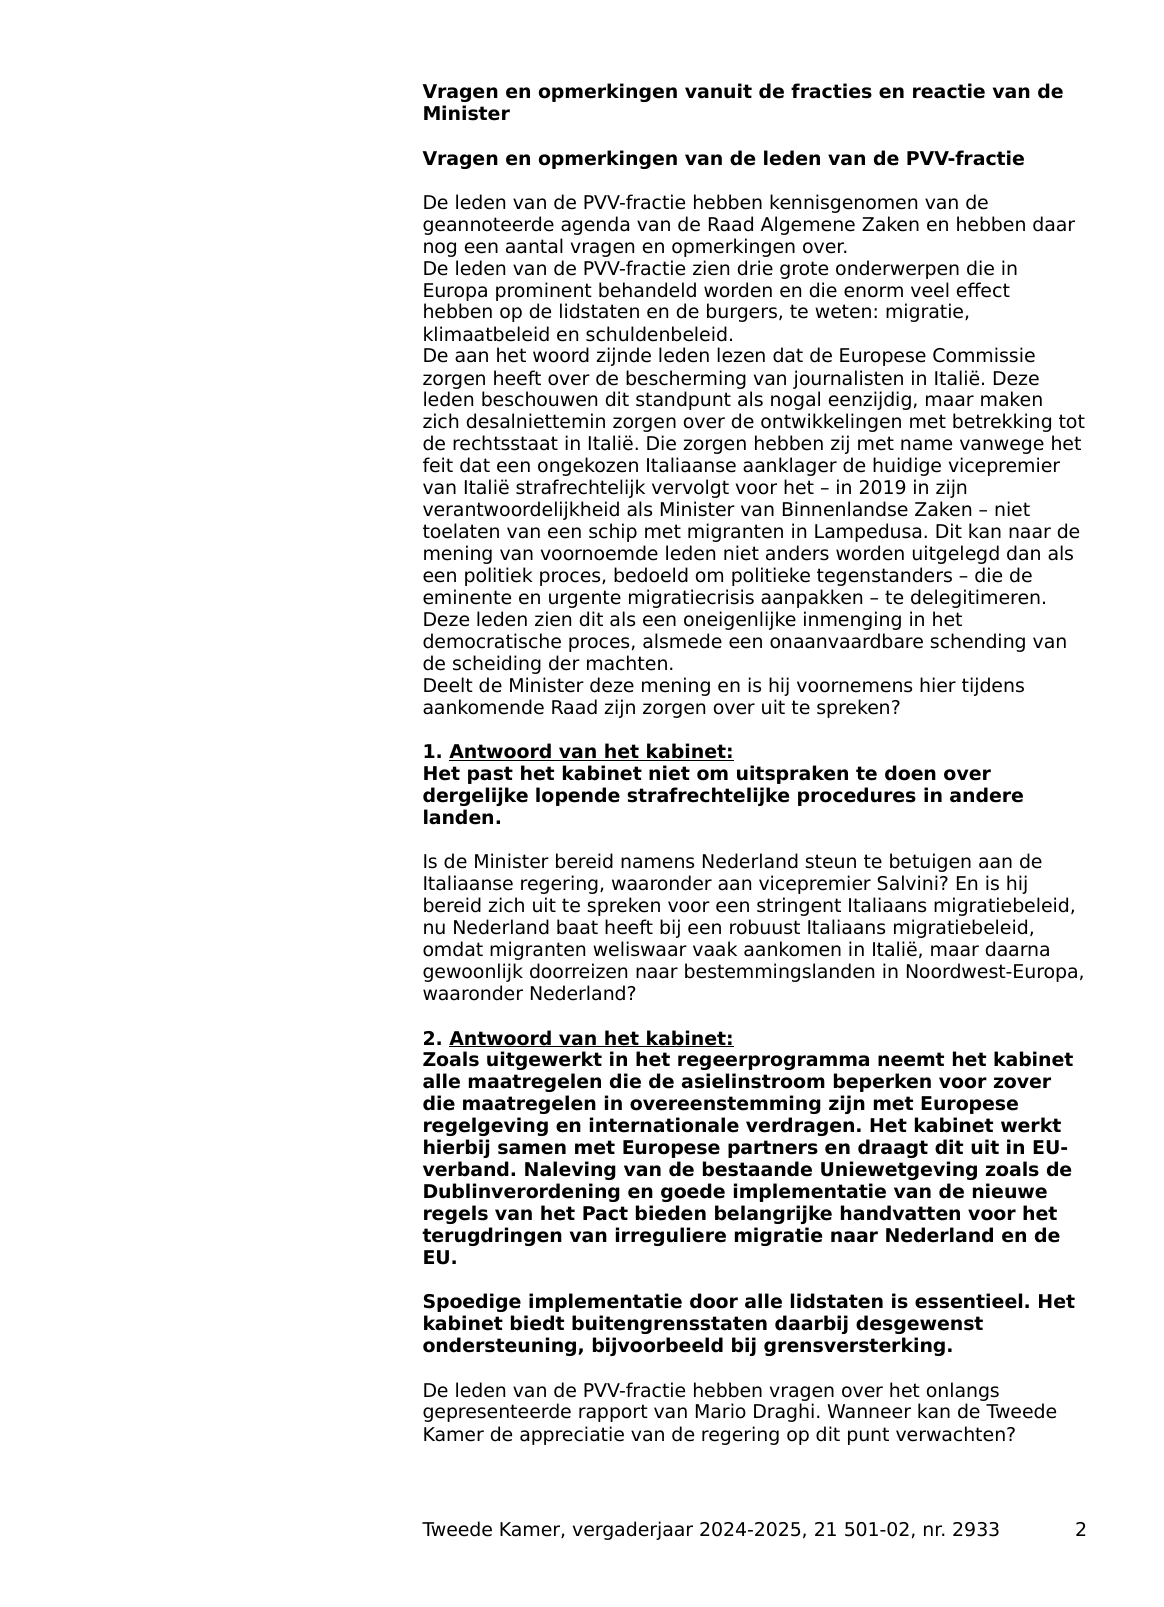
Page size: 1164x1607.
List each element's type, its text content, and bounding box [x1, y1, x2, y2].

subtitle Vragen en opmerkingen van de leden van de PVV-fractie [422, 147, 1087, 169]
text De leden van de PVV-fractie zien drie grote onderwerpen die in Europa prominent behandeld worden en die enorm veel effect hebben op de lidstaten en de burgers, te weten: migratie, klimaatbeleid en schuldenbeleid. [422, 257, 1087, 345]
text Zoals uitgewerkt in het regeerprogramma neemt het kabinet alle maatregelen die de asielinstroom beperken voor zover die maatregelen in overeenstemming zijn met Europese regelgeving en internationale verdragen. Het kabinet werkt hierbij samen met Europese partners en draagt dit uit in EU-verband. Naleving van de bestaande Uniewetgeving zoals de Dublinverordening en goede implementatie van de nieuwe regels van het Pact bieden belangrijke handvatten voor het terugdringen van irreguliere migratie naar Nederland en de EU. [422, 1049, 1087, 1269]
text De aan het woord zijnde leden lezen dat de Europese Commissie zorgen heeft over de bescherming van journalisten in Italië. Deze leden beschouwen dit standpunt als nogal eenzijdig, maar maken zich desalniettemin zorgen over de ontwikkelingen met betrekking tot de rechtsstaat in Italië. Die zorgen hebben zij met name vanwege het feit dat een ongekozen Italiaanse aanklager de huidige vicepremier van Italië strafrechtelijk vervolgt voor het – in 2019 in zijn verantwoordelijkheid als Minister van Binnenlandse Zaken – niet toelaten van een schip met migranten in Lampedusa. Dit kan naar de mening van voornoemde leden niet anders worden uitgelegd dan als een politiek proces, bedoeld om politieke tegenstanders – die de eminente en urgente migratiecrisis aanpakken – te delegitimeren. Deze leden zien dit als een oneigenlijke inmenging in het democratische proces, alsmede een onaanvaardbare schending van de scheiding der machten. [422, 345, 1087, 675]
text Het past het kabinet niet om uitspraken te doen over dergelijke lopende strafrechtelijke procedures in andere landen. [422, 763, 1087, 829]
text De leden van de PVV-fractie hebben kennisgenomen van de geannoteerde agenda van de Raad Algemene Zaken en hebben daar nog een aantal vragen en opmerkingen over. [422, 192, 1087, 257]
text Deelt de Minister deze mening en is hij voornemens hier tijdens aankomende Raad zijn zorgen over uit te spreken? [422, 675, 1087, 719]
subtitle Vragen en opmerkingen vanuit de fracties en reactie van de Minister [422, 81, 1087, 125]
text Is de Minister bereid namens Nederland steun te betuigen aan de Italiaanse regering, waaronder aan vicepremier Salvini? En is hij bereid zich uit te spreken voor een stringent Italiaans migratiebeleid, nu Nederland baat heeft bij een robuust Italiaans migratiebeleid, omdat migranten weliswaar vaak aankomen in Italië, maar daarna gewoonlijk doorreizen naar bestemmingslanden in Noordwest-Europa, waaronder Nederland? [422, 851, 1087, 1005]
text Spoedige implementatie door alle lidstaten is essentieel. Het kabinet biedt buitengrensstaten daarbij desgewenst ondersteuning, bijvoorbeeld bij grensversterking. [422, 1291, 1087, 1357]
text 2. Antwoord van het kabinet: [422, 1027, 1087, 1049]
text De leden van de PVV-fractie hebben vragen over het onlangs gepresenteerde rapport van Mario Draghi. Wanneer kan de Tweede Kamer de appreciatie van de regering op dit punt verwachten? [422, 1379, 1087, 1445]
text 1. Antwoord van het kabinet: [422, 741, 1087, 763]
